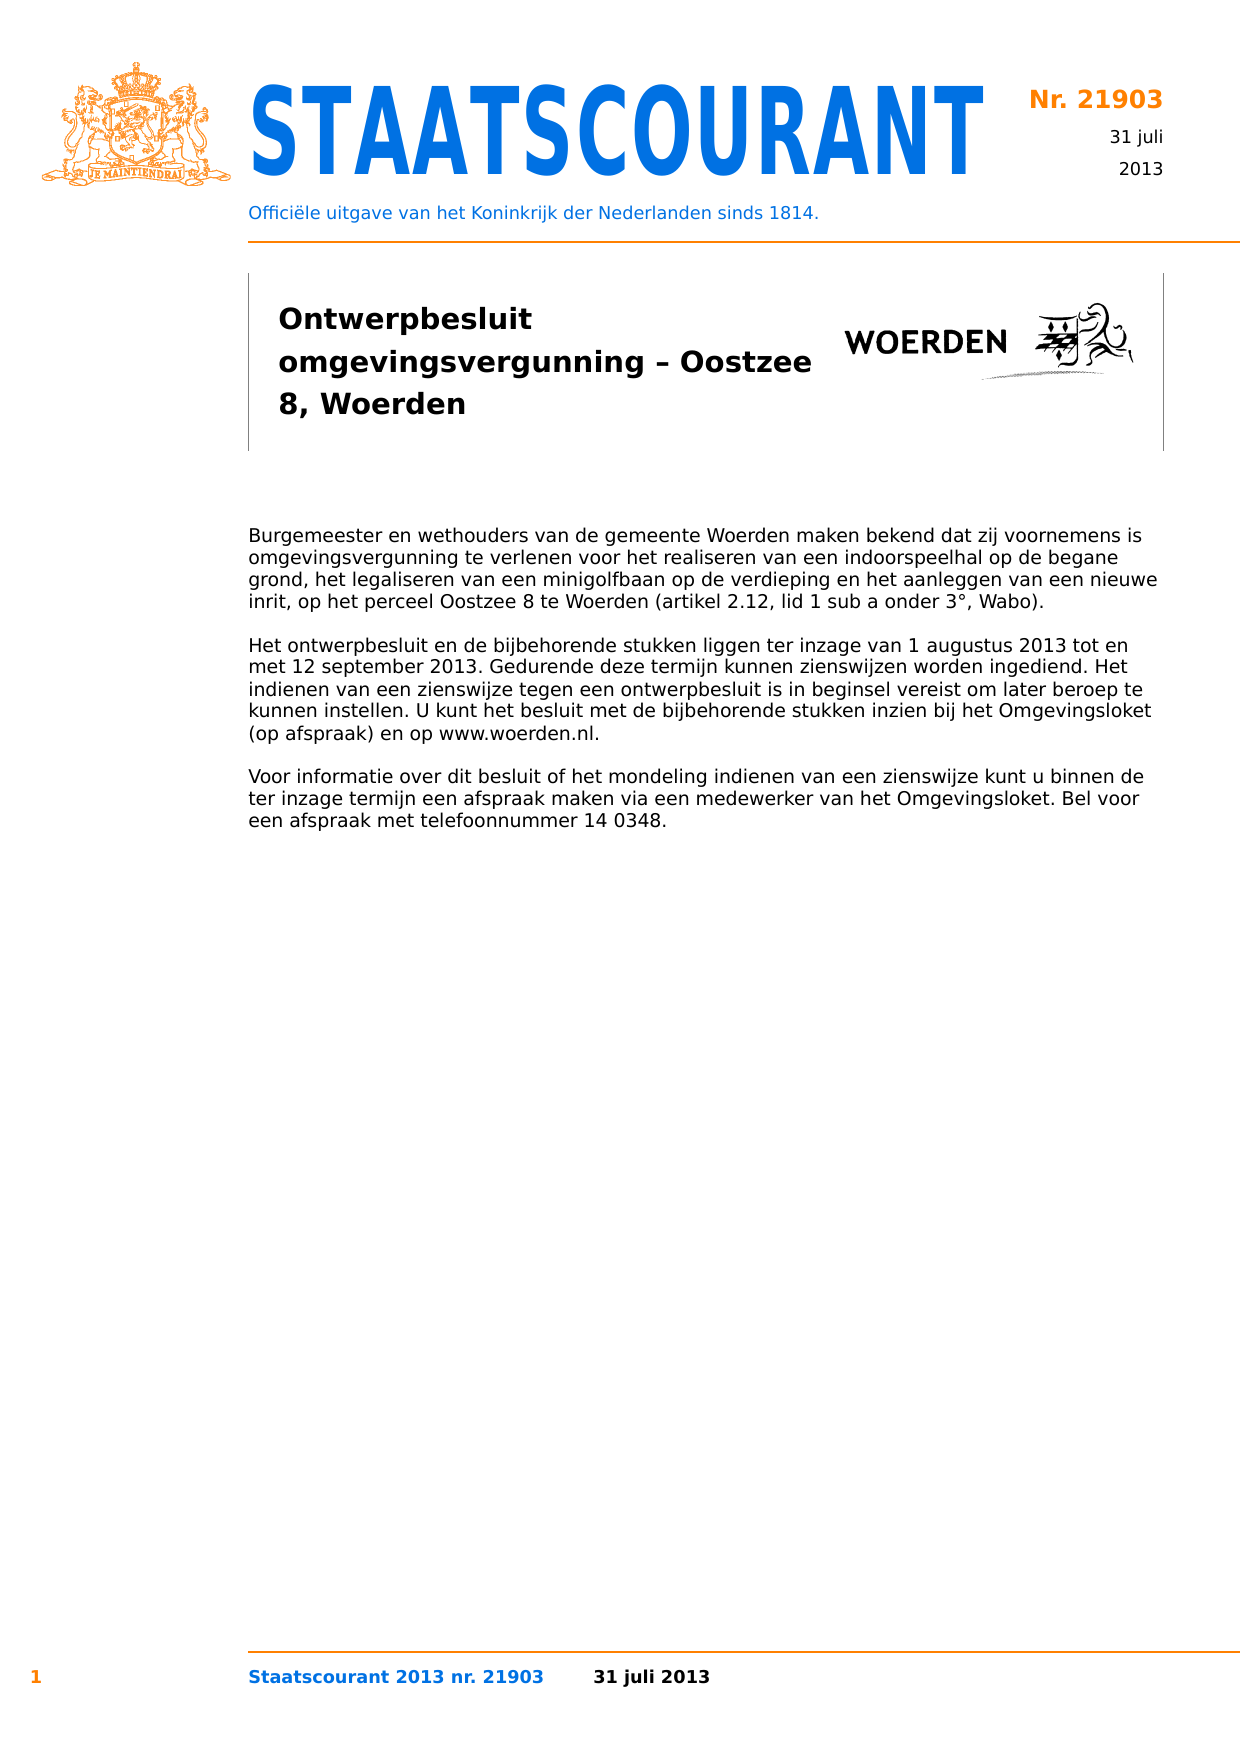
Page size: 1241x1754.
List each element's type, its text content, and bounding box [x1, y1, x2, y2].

table_cell 2013 [998, 153, 1240, 203]
table_header STAATSCOURANT [248, 62, 998, 203]
table_header [25, 62, 248, 241]
picture [41, 62, 231, 186]
table_header Nr. 21903 [998, 62, 1240, 121]
text Voor informatie over dit besluit of het mondeling indienen van een zienswijze kunt u binnen de ter inzage termijn een afspraak maken via een medewerker van het Omgevingsloket. Bel voor een afspraak met telefoonnummer 14 0348. [248, 766, 1163, 832]
picture [844, 302, 1134, 380]
table_cell 31 juli [998, 121, 1240, 153]
table_cell Officiële uitgave van het Koninkrijk der Nederlanden sinds 1814. [248, 203, 1240, 241]
subtitle Ontwerpbesluit omgevingsvergunning – Oostzee 8, Woerden [249, 273, 1163, 451]
text Het ontwerpbesluit en de bijbehorende stukken liggen ter inzage van 1 augustus 2013 tot en met 12 september 2013. Gedurende deze termijn kunnen zienswijzen worden ingediend. Het indienen van een zienswijze tegen een ontwerpbesluit is in beginsel vereist om later beroep te kunnen instellen. U kunt het besluit met de bijbehorende stukken inzien bij het Omgevingsloket (op afspraak) en op www.woerden.nl. [248, 634, 1163, 744]
text Burgemeester en wethouders van de gemeente Woerden maken bekend dat zij voornemens is omgevingsvergunning te verlenen voor het realiseren van een indoorspeelhal op de begane grond, het legaliseren van een minigolfbaan op de verdieping en het aanleggen van een nieuwe inrit, op het perceel Oostzee 8 te Woerden (artikel 2.12, lid 1 sub a onder 3°, Wabo). [248, 525, 1163, 613]
